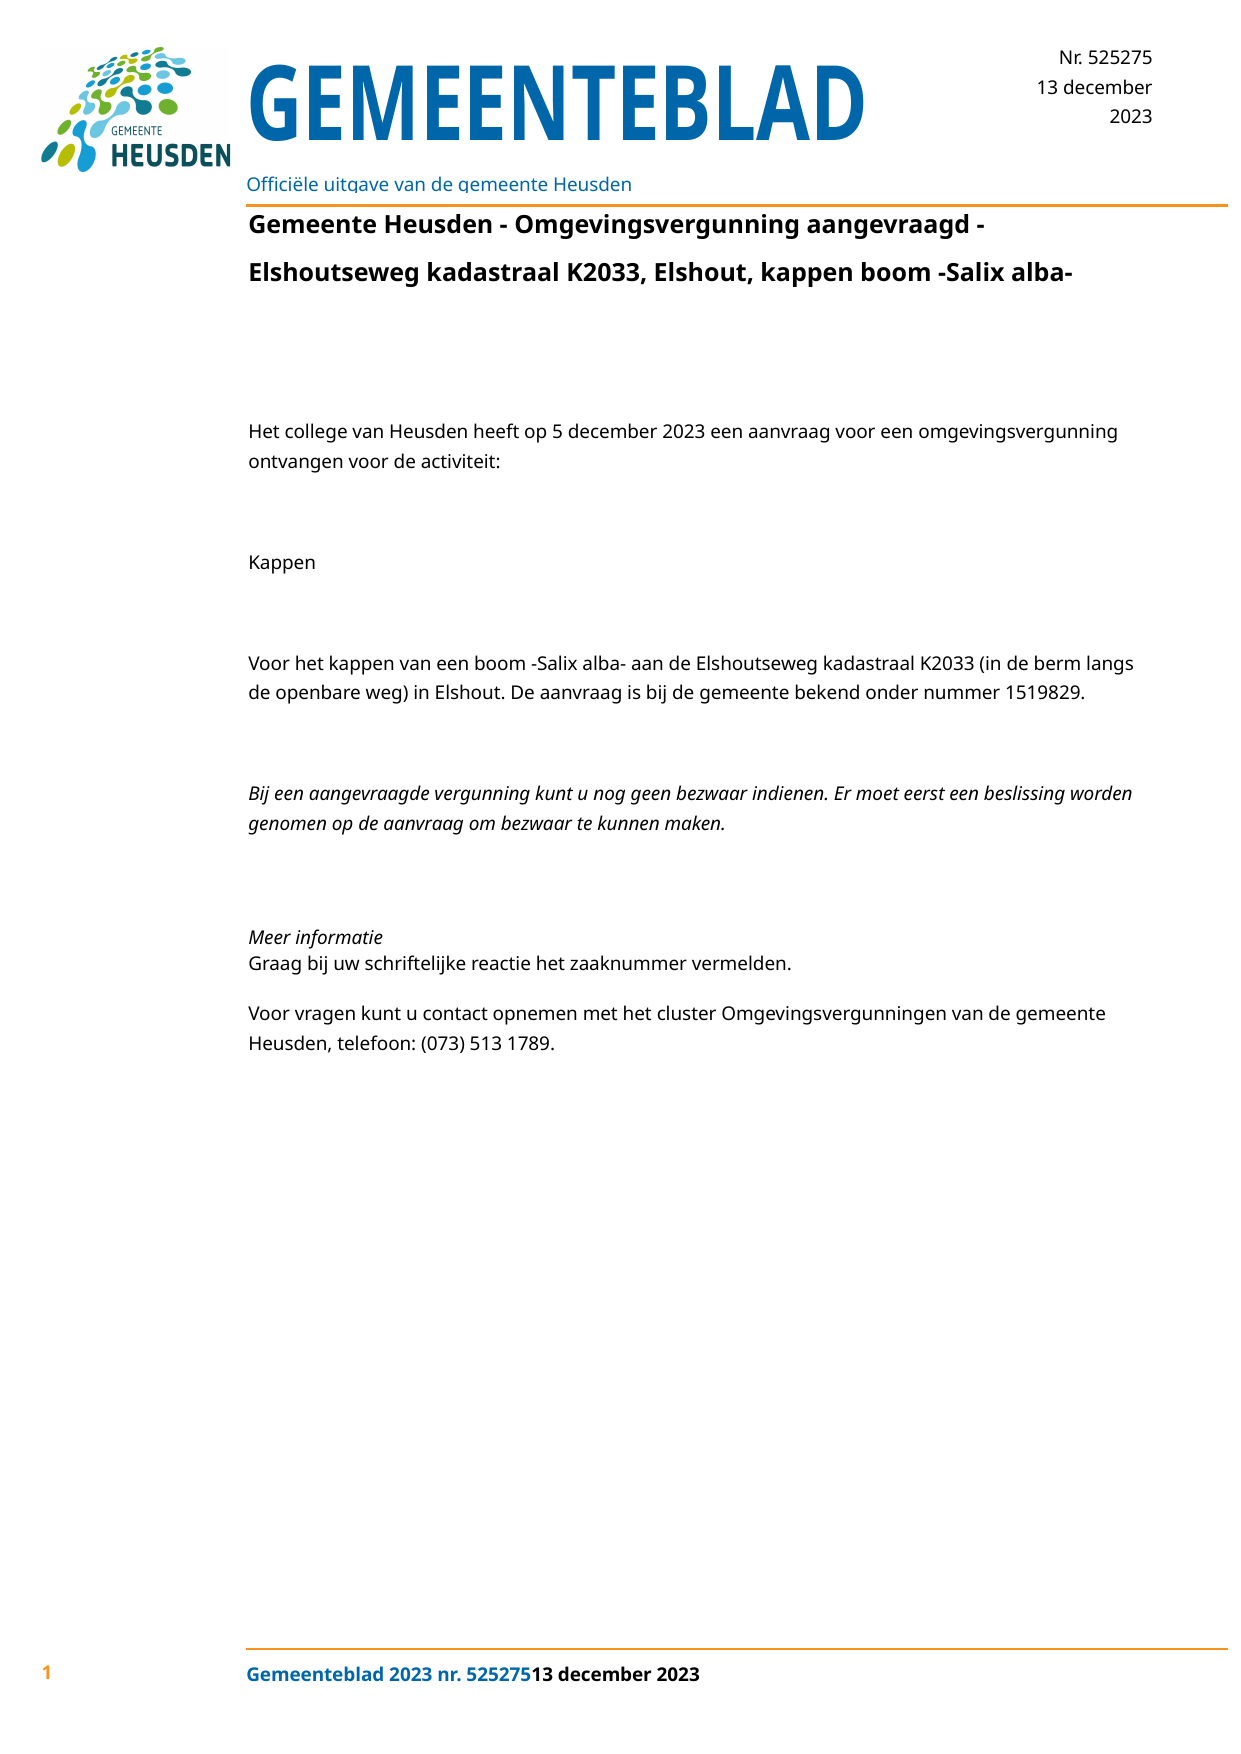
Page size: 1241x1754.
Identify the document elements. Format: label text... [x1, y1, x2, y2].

text Gemeente Heusden - Omgevingsvergunning aangevraagd - Elshoutseweg kadastraal K2033, Elshout, kappen boom -Salix alba- [248, 207, 1152, 288]
text Voor het kappen van een boom -Salix alba- aan de Elshoutseweg kadastraal K2033 (in de berm langs de openbare weg) in Elshout. De aanvraag is bij de gemeente bekend onder nummer 1519829. [248, 650, 1152, 705]
picture [41, 47, 231, 172]
text Meer informatie [248, 924, 1152, 950]
text Graag bij uw schriftelijke reactie het zaaknummer vermelden. [248, 950, 1152, 976]
text Voor vragen kunt u contact opnemen met het cluster Omgevingsvergunningen van de gemeente Heusden, telefoon: (073) 513 1789. [248, 1001, 1152, 1056]
text Kappen [248, 549, 1152, 575]
text Het college van Heusden heeft op 5 december 2023 een aanvraag voor een omgevingsvergunning ontvangen voor de activiteit: [248, 419, 1152, 474]
text Bij een aangevraagde vergunning kunt u nog geen bezwaar indienen. Er moet eerst een beslissing worden genomen op de aanvraag om bezwaar te kunnen maken. [248, 780, 1152, 836]
